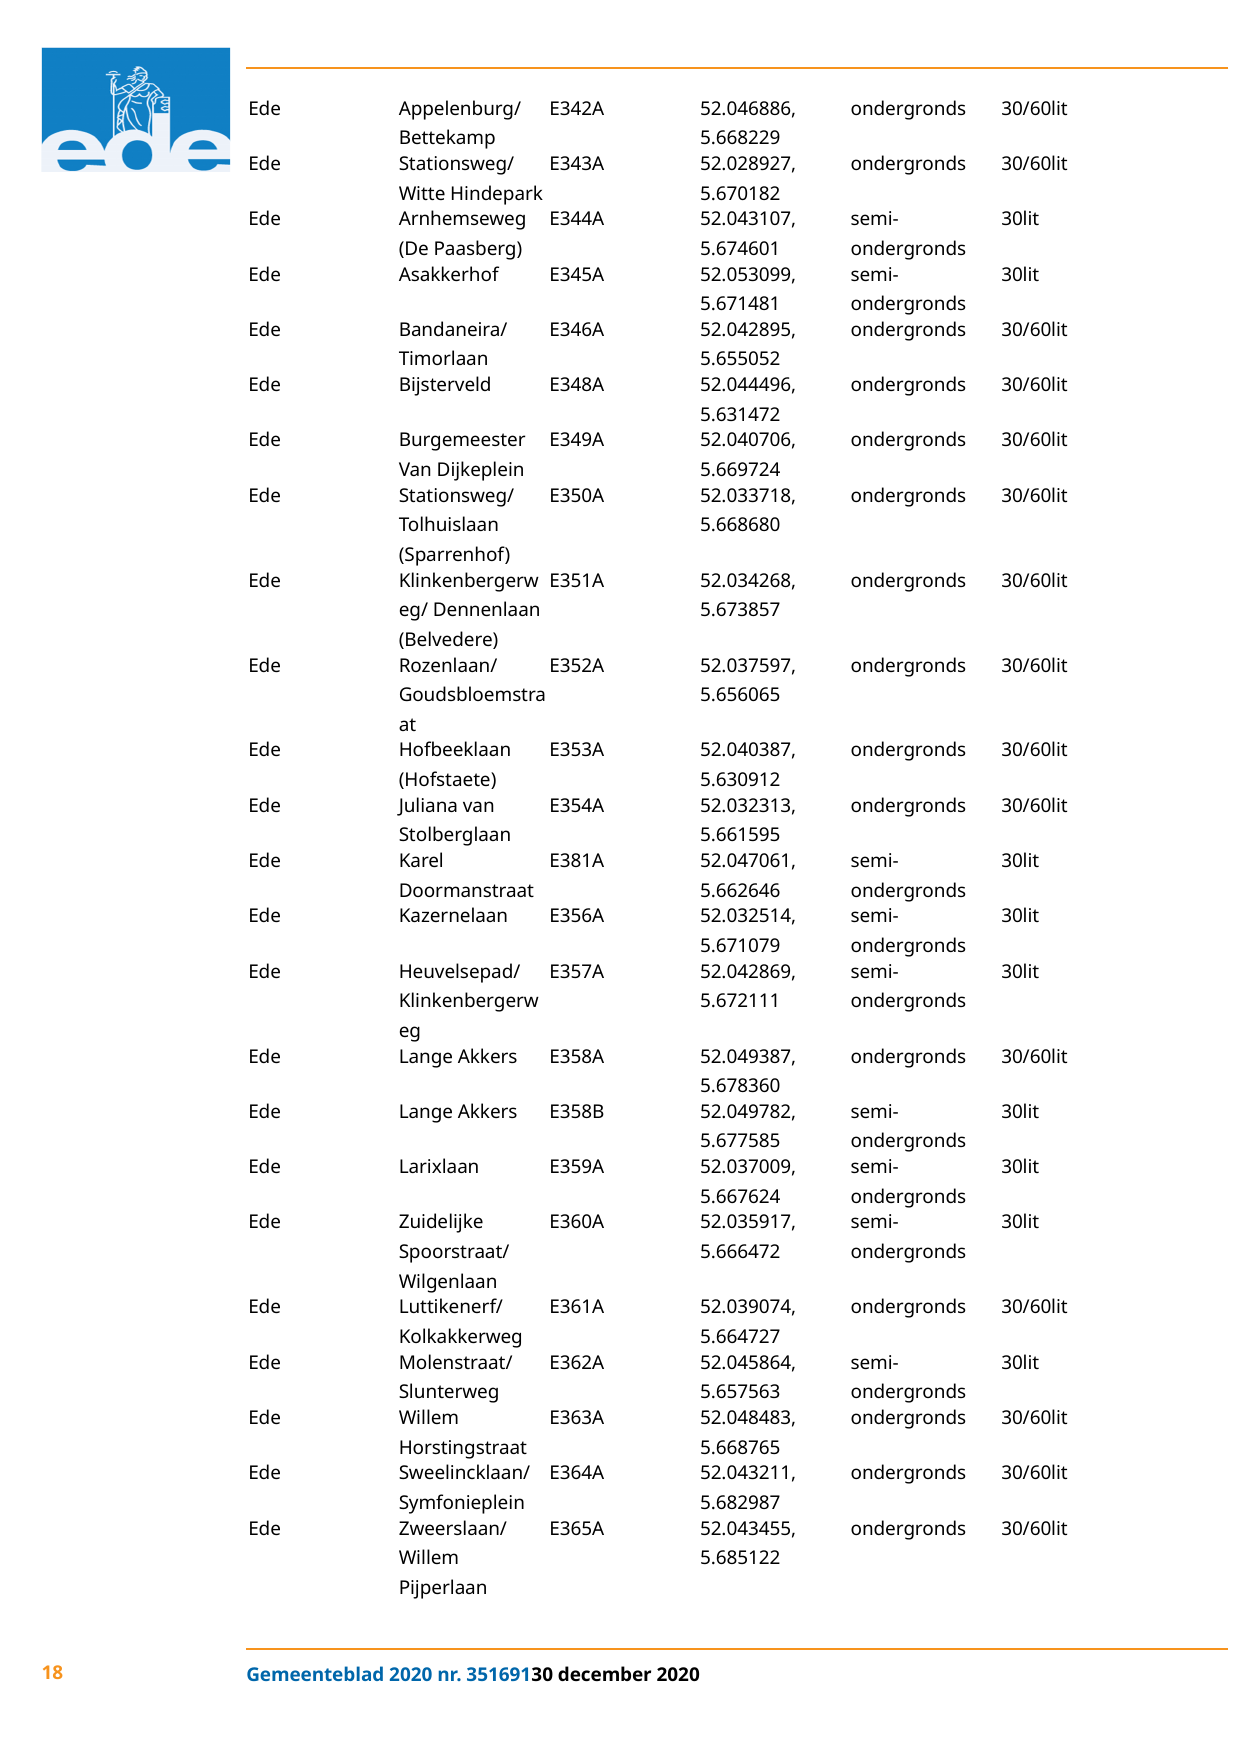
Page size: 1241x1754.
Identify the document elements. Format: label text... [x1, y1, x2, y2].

table_cell Ede [248, 792, 398, 847]
table_cell Ede [248, 205, 398, 261]
table_cell ondergronds [850, 652, 1001, 737]
table_cell E353A [549, 737, 700, 792]
table_cell 52.034268, 5.673857 [700, 567, 850, 652]
table_cell Ede [248, 1209, 398, 1294]
table_cell ondergronds [850, 482, 1001, 567]
table_cell Ede [248, 1043, 398, 1098]
table_cell Ede [248, 482, 398, 567]
table_cell 30lit [1001, 903, 1152, 958]
table_cell 30/60lit [1001, 652, 1152, 737]
table_cell Ede [248, 737, 398, 792]
table_cell ondergronds [850, 150, 1001, 205]
table_cell Ede [248, 1460, 398, 1515]
table_cell Ede [248, 261, 398, 316]
table_cell semi-ondergronds [850, 958, 1001, 1043]
table_cell Heuvelsepad/ Klinkenbergerweg [399, 958, 549, 1043]
table_cell Larixlaan [399, 1154, 549, 1209]
table_cell 52.048483, 5.668765 [700, 1404, 850, 1459]
table_cell Ede [248, 1404, 398, 1459]
table_cell Ede [248, 1349, 398, 1404]
table_cell 52.043455, 5.685122 [700, 1515, 850, 1600]
table_cell 30lit [1001, 1154, 1152, 1209]
table_cell Stationsweg/ Witte Hindepark [399, 150, 549, 205]
table_cell E357A [549, 958, 700, 1043]
table_cell Ede [248, 567, 398, 652]
table_cell 52.037009, 5.667624 [700, 1154, 850, 1209]
table_cell E342A [549, 95, 700, 150]
table_cell 52.047061, 5.662646 [700, 847, 850, 903]
table_cell Ede [248, 1098, 398, 1153]
table_cell Asakkerhof [399, 261, 549, 316]
table_cell E358A [549, 1043, 700, 1098]
table_cell Ede [248, 95, 398, 150]
table_cell 30/60lit [1001, 371, 1152, 427]
table_cell ondergronds [850, 1404, 1001, 1459]
table_cell Luttikenerf/ Kolkakkerweg [399, 1294, 549, 1349]
table_cell Ede [248, 847, 398, 903]
table_cell 30/60lit [1001, 482, 1152, 567]
table_cell E358B [549, 1098, 700, 1153]
table_cell Lange Akkers [399, 1043, 549, 1098]
table_cell Ede [248, 1515, 398, 1600]
table_cell semi-ondergronds [850, 847, 1001, 903]
table_cell Zuidelijke Spoorstraat/ Wilgenlaan [399, 1209, 549, 1294]
table_cell E351A [549, 567, 700, 652]
table_cell Lange Akkers [399, 1098, 549, 1153]
table_cell Ede [248, 958, 398, 1043]
table_cell 30/60lit [1001, 95, 1152, 150]
picture [41, 47, 231, 172]
table_cell ondergronds [850, 95, 1001, 150]
table_cell ondergronds [850, 1515, 1001, 1600]
table_cell 52.053099, 5.671481 [700, 261, 850, 316]
table_cell Klinkenbergerweg/ Dennenlaan (Belvedere) [399, 567, 549, 652]
table_cell 30/60lit [1001, 1294, 1152, 1349]
table_cell ondergronds [850, 737, 1001, 792]
table_cell E349A [549, 427, 700, 482]
table_cell Rozenlaan/ Goudsbloemstraat [399, 652, 549, 737]
table_cell Bijsterveld [399, 371, 549, 427]
table_cell 30/60lit [1001, 1460, 1152, 1515]
table_cell E346A [549, 316, 700, 371]
table_cell Ede [248, 1154, 398, 1209]
table_cell semi-ondergronds [850, 1349, 1001, 1404]
table_cell 30/60lit [1001, 1043, 1152, 1098]
table_cell 52.044496, 5.631472 [700, 371, 850, 427]
table_cell Burgemeester Van Dijkeplein [399, 427, 549, 482]
table_cell Sweelincklaan/ Symfonieplein [399, 1460, 549, 1515]
table_cell 52.049782, 5.677585 [700, 1098, 850, 1153]
table_cell Appelenburg/ Bettekamp [399, 95, 549, 150]
table_cell 30lit [1001, 1209, 1152, 1294]
table_cell 30lit [1001, 1349, 1152, 1404]
table_cell E363A [549, 1404, 700, 1459]
table_cell Willem Horstingstraat [399, 1404, 549, 1459]
table_cell 30/60lit [1001, 567, 1152, 652]
table_cell E345A [549, 261, 700, 316]
table_cell 30/60lit [1001, 316, 1152, 371]
table_cell 30lit [1001, 958, 1152, 1043]
table_cell Ede [248, 903, 398, 958]
table_cell 52.040706, 5.669724 [700, 427, 850, 482]
table_cell 52.045864, 5.657563 [700, 1349, 850, 1404]
table_cell semi-ondergronds [850, 903, 1001, 958]
table_cell 52.049387, 5.678360 [700, 1043, 850, 1098]
table_cell 30/60lit [1001, 1404, 1152, 1459]
table_cell Stationsweg/ Tolhuislaan (Sparrenhof) [399, 482, 549, 567]
table_cell Ede [248, 1294, 398, 1349]
table_cell 52.028927, 5.670182 [700, 150, 850, 205]
table_cell E354A [549, 792, 700, 847]
table_cell 52.043211, 5.682987 [700, 1460, 850, 1515]
table_cell Karel Doormanstraat [399, 847, 549, 903]
table_cell 52.043107, 5.674601 [700, 205, 850, 261]
table_cell 52.033718, 5.668680 [700, 482, 850, 567]
table_cell ondergronds [850, 427, 1001, 482]
table_cell Arnhemseweg (De Paasberg) [399, 205, 549, 261]
table_cell Ede [248, 652, 398, 737]
table_cell E361A [549, 1294, 700, 1349]
table_cell ondergronds [850, 1294, 1001, 1349]
table_cell semi-ondergronds [850, 205, 1001, 261]
table_cell Ede [248, 427, 398, 482]
table_cell Ede [248, 371, 398, 427]
table_cell E359A [549, 1154, 700, 1209]
table_cell Kazernelaan [399, 903, 549, 958]
table_cell Bandaneira/ Timorlaan [399, 316, 549, 371]
table_cell 52.040387, 5.630912 [700, 737, 850, 792]
table_cell 52.032514, 5.671079 [700, 903, 850, 958]
table_cell E348A [549, 371, 700, 427]
table_cell semi-ondergronds [850, 1154, 1001, 1209]
table_cell E343A [549, 150, 700, 205]
table_cell E360A [549, 1209, 700, 1294]
table_cell 30lit [1001, 847, 1152, 903]
table_cell 30/60lit [1001, 427, 1152, 482]
table_cell E344A [549, 205, 700, 261]
table_cell Zweerslaan/ Willem Pijperlaan [399, 1515, 549, 1600]
table_cell ondergronds [850, 371, 1001, 427]
table_cell 30/60lit [1001, 737, 1152, 792]
table_cell ondergronds [850, 792, 1001, 847]
table_cell ondergronds [850, 1043, 1001, 1098]
table_cell 30/60lit [1001, 150, 1152, 205]
table_cell 52.037597, 5.656065 [700, 652, 850, 737]
table_cell 30/60lit [1001, 792, 1152, 847]
table_cell Ede [248, 150, 398, 205]
table_cell ondergronds [850, 1460, 1001, 1515]
table_cell E352A [549, 652, 700, 737]
table_cell E362A [549, 1349, 700, 1404]
table_cell E350A [549, 482, 700, 567]
table_cell 52.042895, 5.655052 [700, 316, 850, 371]
table_cell Hofbeeklaan (Hofstaete) [399, 737, 549, 792]
table_cell 52.042869, 5.672111 [700, 958, 850, 1043]
table_cell semi-ondergronds [850, 1098, 1001, 1153]
table_cell Juliana van Stolberglaan [399, 792, 549, 847]
table_cell E364A [549, 1460, 700, 1515]
table_cell 30/60lit [1001, 1515, 1152, 1600]
table_cell ondergronds [850, 316, 1001, 371]
table_cell 30lit [1001, 1098, 1152, 1153]
table_cell semi-ondergronds [850, 261, 1001, 316]
table_cell E356A [549, 903, 700, 958]
table_cell 52.035917, 5.666472 [700, 1209, 850, 1294]
table_cell E381A [549, 847, 700, 903]
table_cell 52.039074, 5.664727 [700, 1294, 850, 1349]
table_cell Ede [248, 316, 398, 371]
table_cell Molenstraat/ Slunterweg [399, 1349, 549, 1404]
table_cell 52.046886, 5.668229 [700, 95, 850, 150]
table_cell ondergronds [850, 567, 1001, 652]
table_cell 30lit [1001, 261, 1152, 316]
table_cell 30lit [1001, 205, 1152, 261]
table_cell semi-ondergronds [850, 1209, 1001, 1294]
table_cell E365A [549, 1515, 700, 1600]
table_cell 52.032313, 5.661595 [700, 792, 850, 847]
